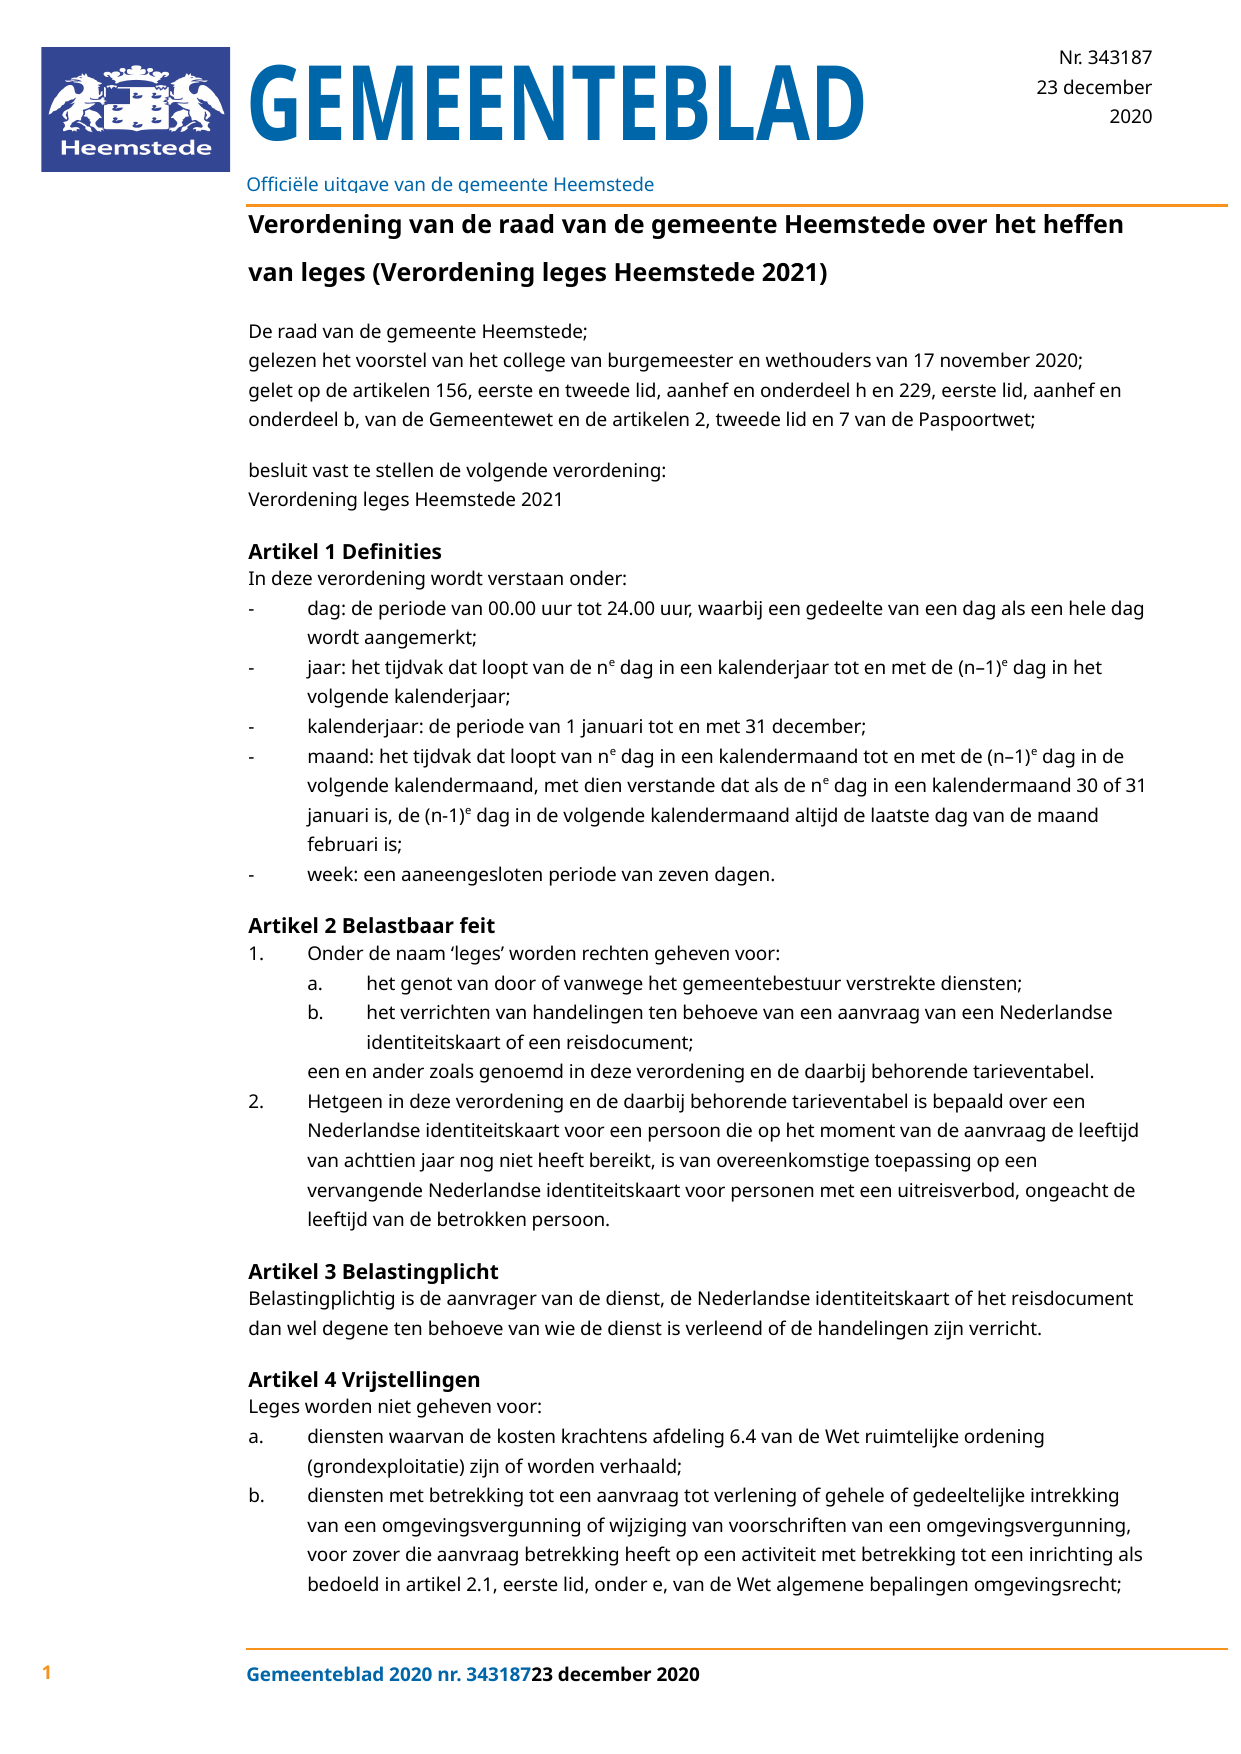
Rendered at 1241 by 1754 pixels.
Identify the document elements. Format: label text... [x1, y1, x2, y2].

text De raad van de gemeente Heemstede; [248, 318, 1152, 344]
text Leges worden niet geheven voor: [248, 1394, 1152, 1419]
text besluit vast te stellen de volgende verordening: [248, 457, 1152, 483]
text Verordening leges Heemstede 2021 [248, 487, 1152, 512]
list kalenderjaar: de periode van 1 januari tot en met 31 december; [248, 713, 1152, 739]
list maand: het tijdvak dat loopt van ne dag in een kalendermaand tot en met de (n–1)e dag in de volgende kalendermaand, met dien verstande dat als de ne dag in een kalendermaand 30 of 31 januari is, de (n-1)e dag in de volgende kalendermaand altijd de laatste dag van de maand februari is; [248, 743, 1152, 857]
list een en ander zoals genoemd in deze verordening en de daarbij behorende tarieventabel. [248, 1058, 1152, 1084]
list jaar: het tijdvak dat loopt van de ne dag in een kalenderjaar tot en met de (n–1)e dag in het volgende kalenderjaar; [248, 654, 1152, 709]
text Artikel 3 Belastingplicht [248, 1257, 1152, 1285]
text Artikel 1 Definities [248, 537, 1152, 565]
text Verordening van de raad van de gemeente Heemstede over het heffen van leges (Verordening leges Heemstede 2021) [248, 207, 1152, 288]
list het genot van door of vanwege het gemeentebestuur verstrekte diensten; [307, 970, 1152, 995]
list diensten met betrekking tot een aanvraag tot verlening of gehele of gedeeltelijke intrekking van een omgevingsvergunning of wijziging van voorschriften van een omgevingsvergunning, voor zover die aanvraag betrekking heeft op een activiteit met betrekking tot een inrichting als bedoeld in artikel 2.1, eerste lid, onder e, van de Wet algemene bepalingen omgevingsrecht; [248, 1482, 1152, 1597]
picture [41, 47, 231, 172]
text Artikel 2 Belastbaar feit [248, 912, 1152, 940]
text Belastingplichtig is de aanvrager van de dienst, de Nederlandse identiteitskaart of het reisdocument dan wel degene ten behoeve van wie de dienst is verleend of de handelingen zijn verricht. [248, 1285, 1152, 1341]
text gelezen het voorstel van het college van burgemeester en wethouders van 17 november 2020; [248, 347, 1152, 373]
list dag: de periode van 00.00 uur tot 24.00 uur, waarbij een gedeelte van een dag als een hele dag wordt aangemerkt; [248, 595, 1152, 650]
list het verrichten van handelingen ten behoeve van een aanvraag van een Nederlandse identiteitskaart of een reisdocument; [307, 999, 1152, 1054]
text In deze verordening wordt verstaan onder: [248, 565, 1152, 591]
list diensten waarvan de kosten krachtens afdeling 6.4 van de Wet ruimtelijke ordening (grondexploitatie) zijn of worden verhaald; [248, 1423, 1152, 1478]
list week: een aaneengesloten periode van zeven dagen. [248, 861, 1152, 887]
text Artikel 4 Vrijstellingen [248, 1365, 1152, 1394]
list Onder de naam ‘leges’ worden rechten geheven voor: [248, 940, 1152, 966]
list Hetgeen in deze verordening en de daarbij behorende tarieventabel is bepaald over een Nederlandse identiteitskaart voor een persoon die op het moment van de aanvraag de leeftijd van achttien jaar nog niet heeft bereikt, is van overeenkomstige toepassing op een vervangende Nederlandse identiteitskaart voor personen met een uitreisverbod, ongeacht de leeftijd van de betrokken persoon. [248, 1088, 1152, 1232]
text gelet op de artikelen 156, eerste en tweede lid, aanhef en onderdeel h en 229, eerste lid, aanhef en onderdeel b, van de Gemeentewet en de artikelen 2, tweede lid en 7 van de Paspoortwet; [248, 377, 1152, 432]
